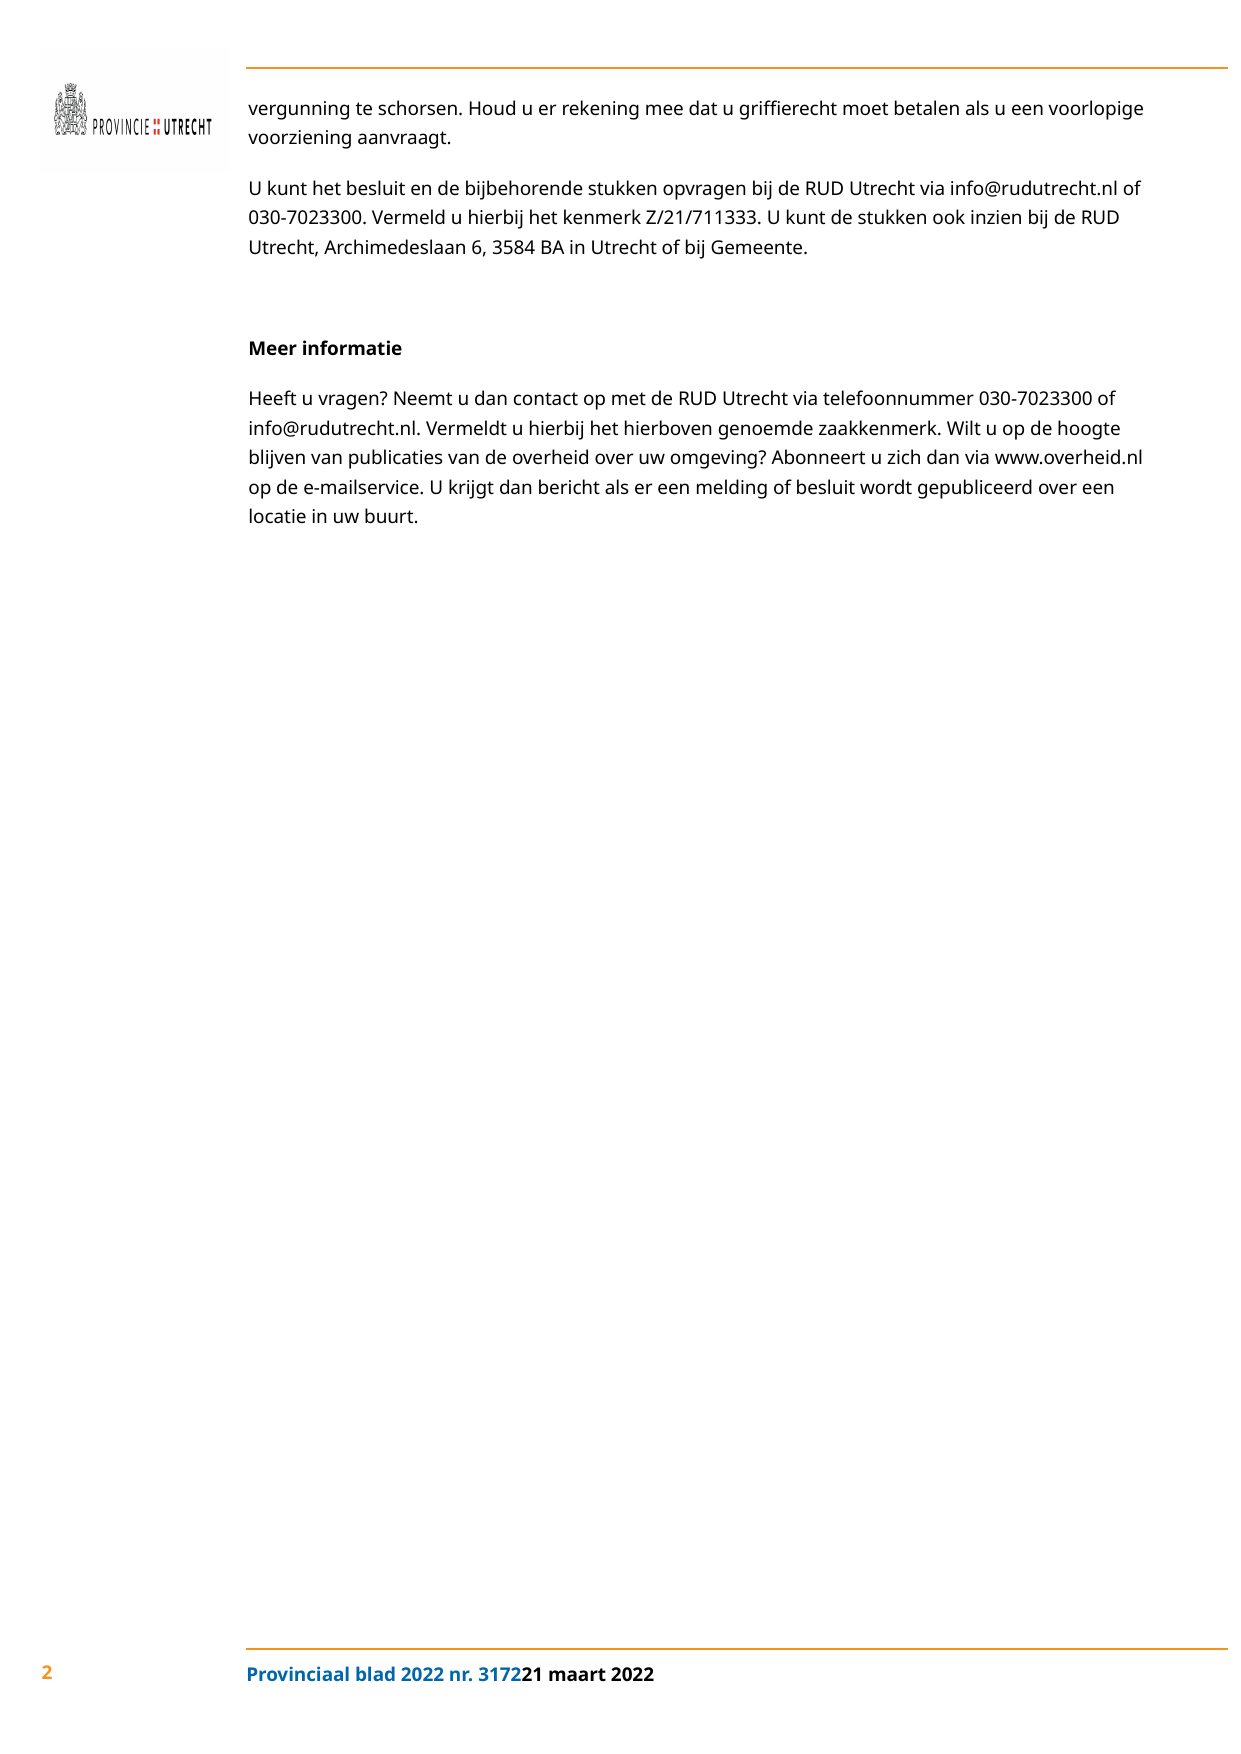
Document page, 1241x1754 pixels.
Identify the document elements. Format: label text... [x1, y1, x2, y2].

text Heeft u vragen? Neemt u dan contact op met de RUD Utrecht via telefoonnummer 030-7023300 of info@rudutrecht.nl. Vermeldt u hierbij het hierboven genoemde zaakkenmerk. Wilt u op de hoogte blijven van publicaties van de overheid over uw omgeving? Abonneert u zich dan via www.overheid.nl op de e-mailservice. U krijgt dan bericht als er een melding of besluit wordt gepubliceerd over een locatie in uw buurt. [248, 385, 1152, 529]
text Meer informatie [248, 335, 1152, 361]
picture [41, 47, 231, 172]
text vergunning te schorsen. Houd u er rekening mee dat u griffierecht moet betalen als u een voorlopige voorziening aanvraagt. [248, 95, 1152, 150]
text U kunt het besluit en de bijbehorende stukken opvragen bij de RUD Utrecht via info@rudutrecht.nl of 030-7023300. Vermeld u hierbij het kenmerk Z/21/711333. U kunt de stukken ook inzien bij de RUD Utrecht, Archimedeslaan 6, 3584 BA in Utrecht of bij Gemeente. [248, 175, 1152, 260]
